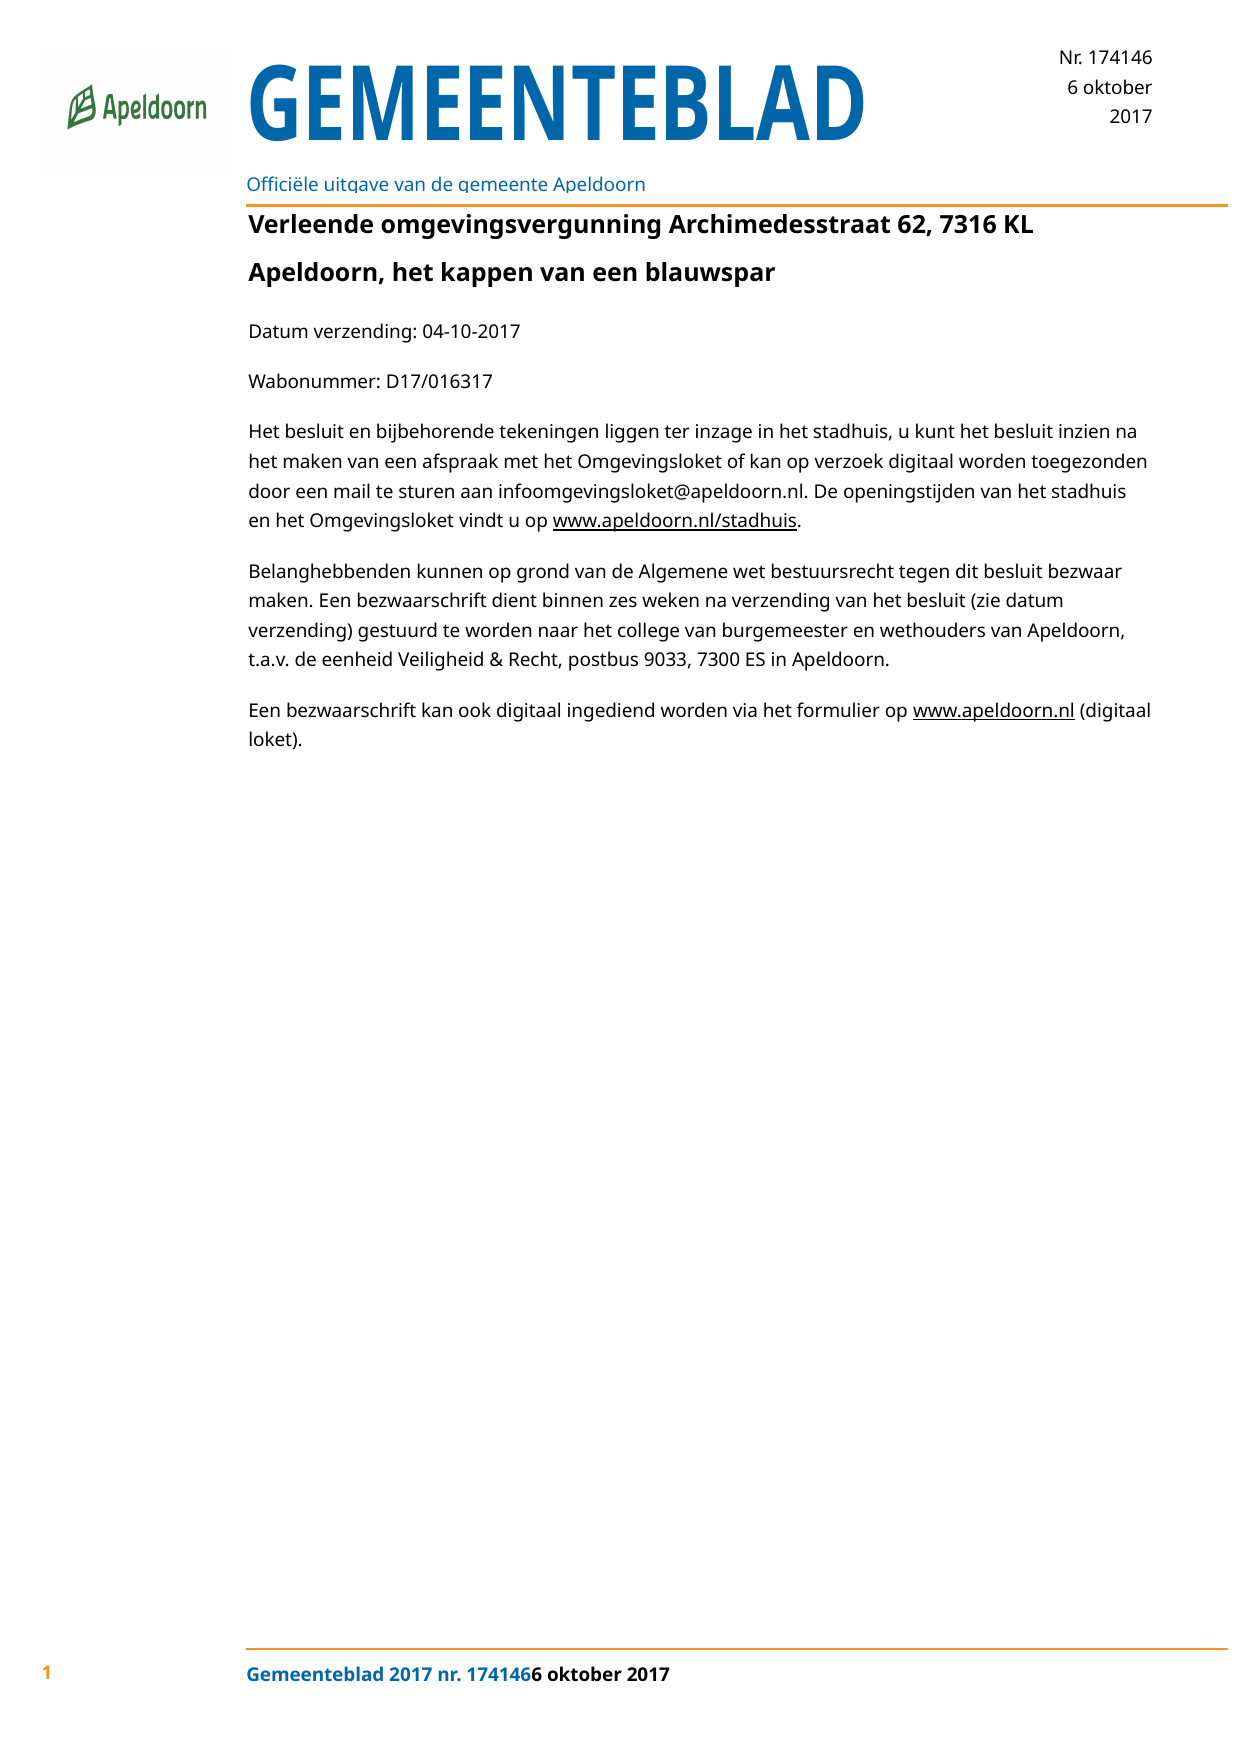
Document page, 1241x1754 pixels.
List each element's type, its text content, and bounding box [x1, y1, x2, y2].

text Verleende omgevingsvergunning Archimedesstraat 62, 7316 KL Apeldoorn, het kappen van een blauwspar [248, 207, 1152, 288]
picture [41, 47, 231, 172]
text Het besluit en bijbehorende tekeningen liggen ter inzage in het stadhuis, u kunt het besluit inzien na het maken van een afspraak met het Omgevingsloket of kan op verzoek digitaal worden toegezonden door een mail te sturen aan infoomgevingsloket@apeldoorn.nl. De openingstijden van het stadhuis en het Omgevingsloket vindt u op www.apeldoorn.nl/stadhuis. [248, 419, 1152, 533]
text Datum verzending: 04-10-2017 [248, 318, 1152, 344]
text Wabonummer: D17/016317 [248, 368, 1152, 394]
text Belanghebbenden kunnen op grond van de Algemene wet bestuursrecht tegen dit besluit bezwaar maken. Een bezwaarschrift dient binnen zes weken na verzending van het besluit (zie datum verzending) gestuurd te worden naar het college van burgemeester en wethouders van Apeldoorn, t.a.v. de eenheid Veiligheid & Recht, postbus 9033, 7300 ES in Apeldoorn. [248, 558, 1152, 672]
text Een bezwaarschrift kan ook digitaal ingediend worden via het formulier op www.apeldoorn.nl (digitaal loket). [248, 697, 1152, 752]
